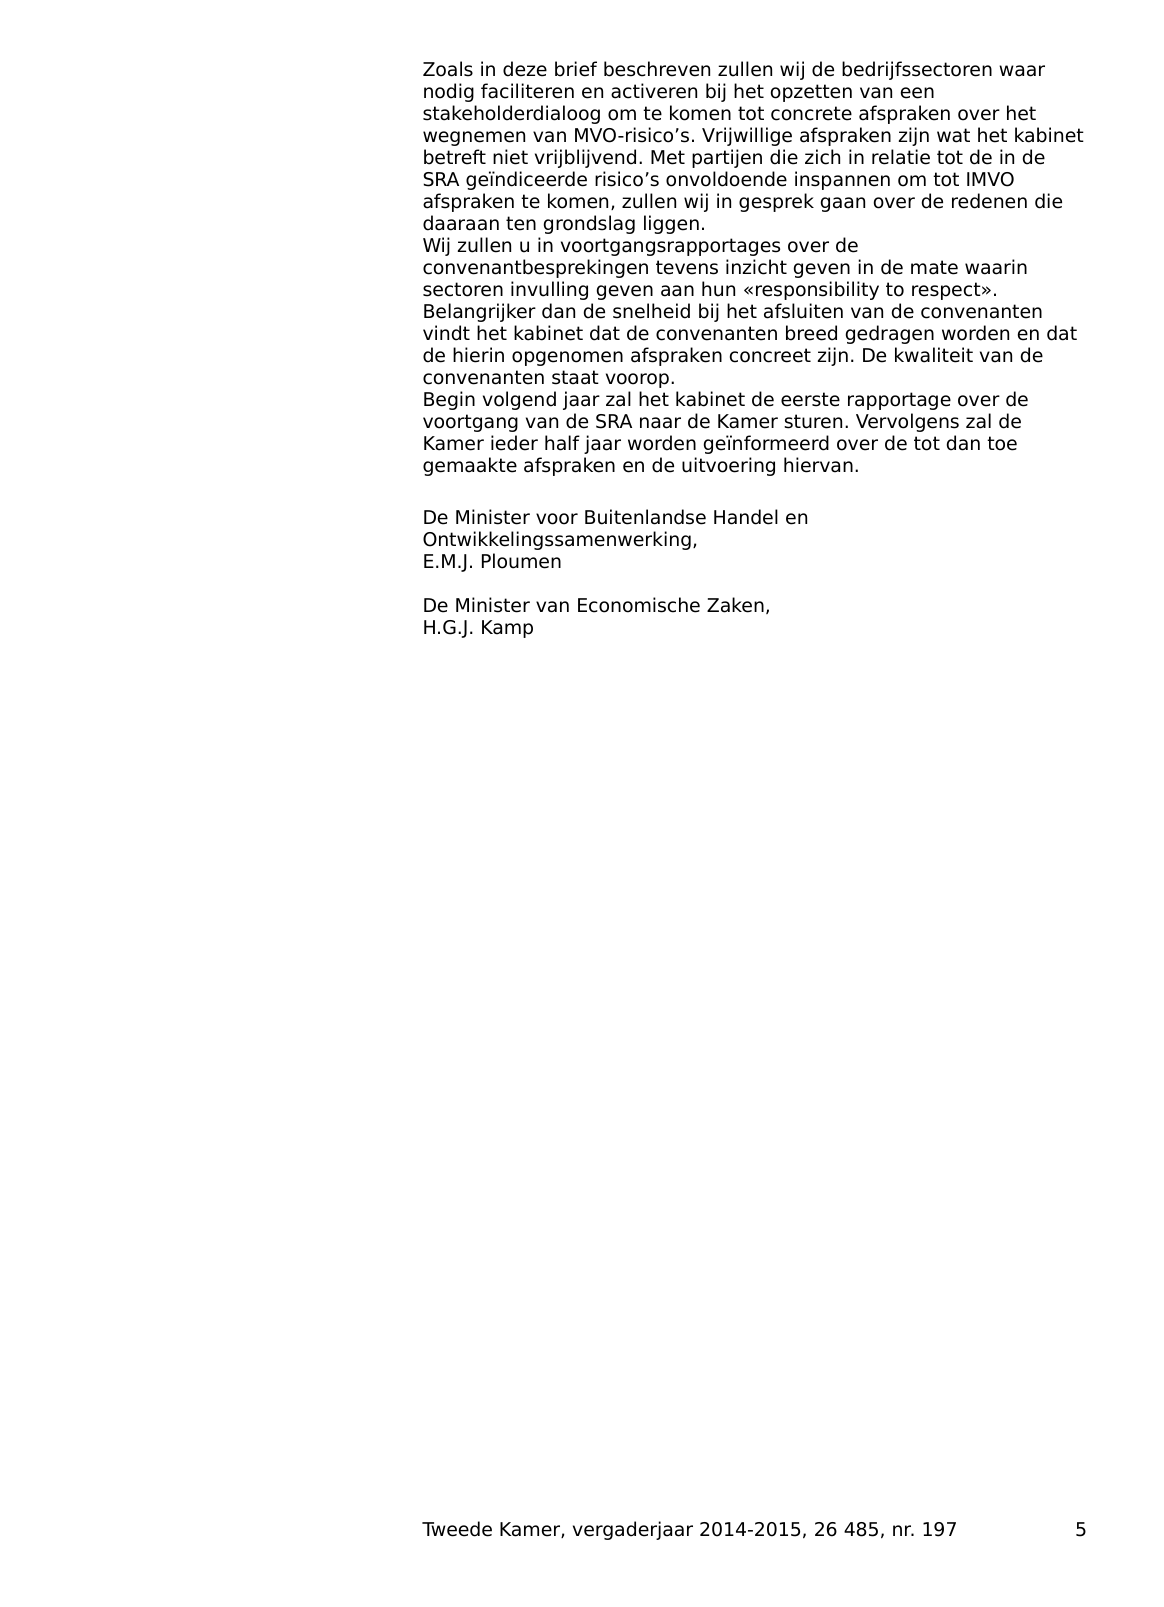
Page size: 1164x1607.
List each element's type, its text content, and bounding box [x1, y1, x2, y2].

text De Minister voor Buitenlandse Handel en Ontwikkelingssamenwerking, E.M.J. Ploumen [422, 507, 1087, 573]
text De Minister van Economische Zaken, H.G.J. Kamp [422, 595, 1087, 639]
text Begin volgend jaar zal het kabinet de eerste rapportage over de voortgang van de SRA naar de Kamer sturen. Vervolgens zal de Kamer ieder half jaar worden geïnformeerd over de tot dan toe gemaakte afspraken en de uitvoering hiervan. [422, 389, 1087, 477]
text Belangrijker dan de snelheid bij het afsluiten van de convenanten vindt het kabinet dat de convenanten breed gedragen worden en dat de hierin opgenomen afspraken concreet zijn. De kwaliteit van de convenanten staat voorop. [422, 301, 1087, 389]
text Zoals in deze brief beschreven zullen wij de bedrijfssectoren waar nodig faciliteren en activeren bij het opzetten van een stakeholderdialoog om te komen tot concrete afspraken over het wegnemen van MVO-risico’s. Vrijwillige afspraken zijn wat het kabinet betreft niet vrijblijvend. Met partijen die zich in relatie tot de in de SRA geïndiceerde risico’s onvoldoende inspannen om tot IMVO afspraken te komen, zullen wij in gesprek gaan over de redenen die daaraan ten grondslag liggen. [422, 59, 1087, 235]
text Wij zullen u in voortgangsrapportages over de convenantbesprekingen tevens inzicht geven in de mate waarin sectoren invulling geven aan hun «responsibility to respect». [422, 235, 1087, 301]
